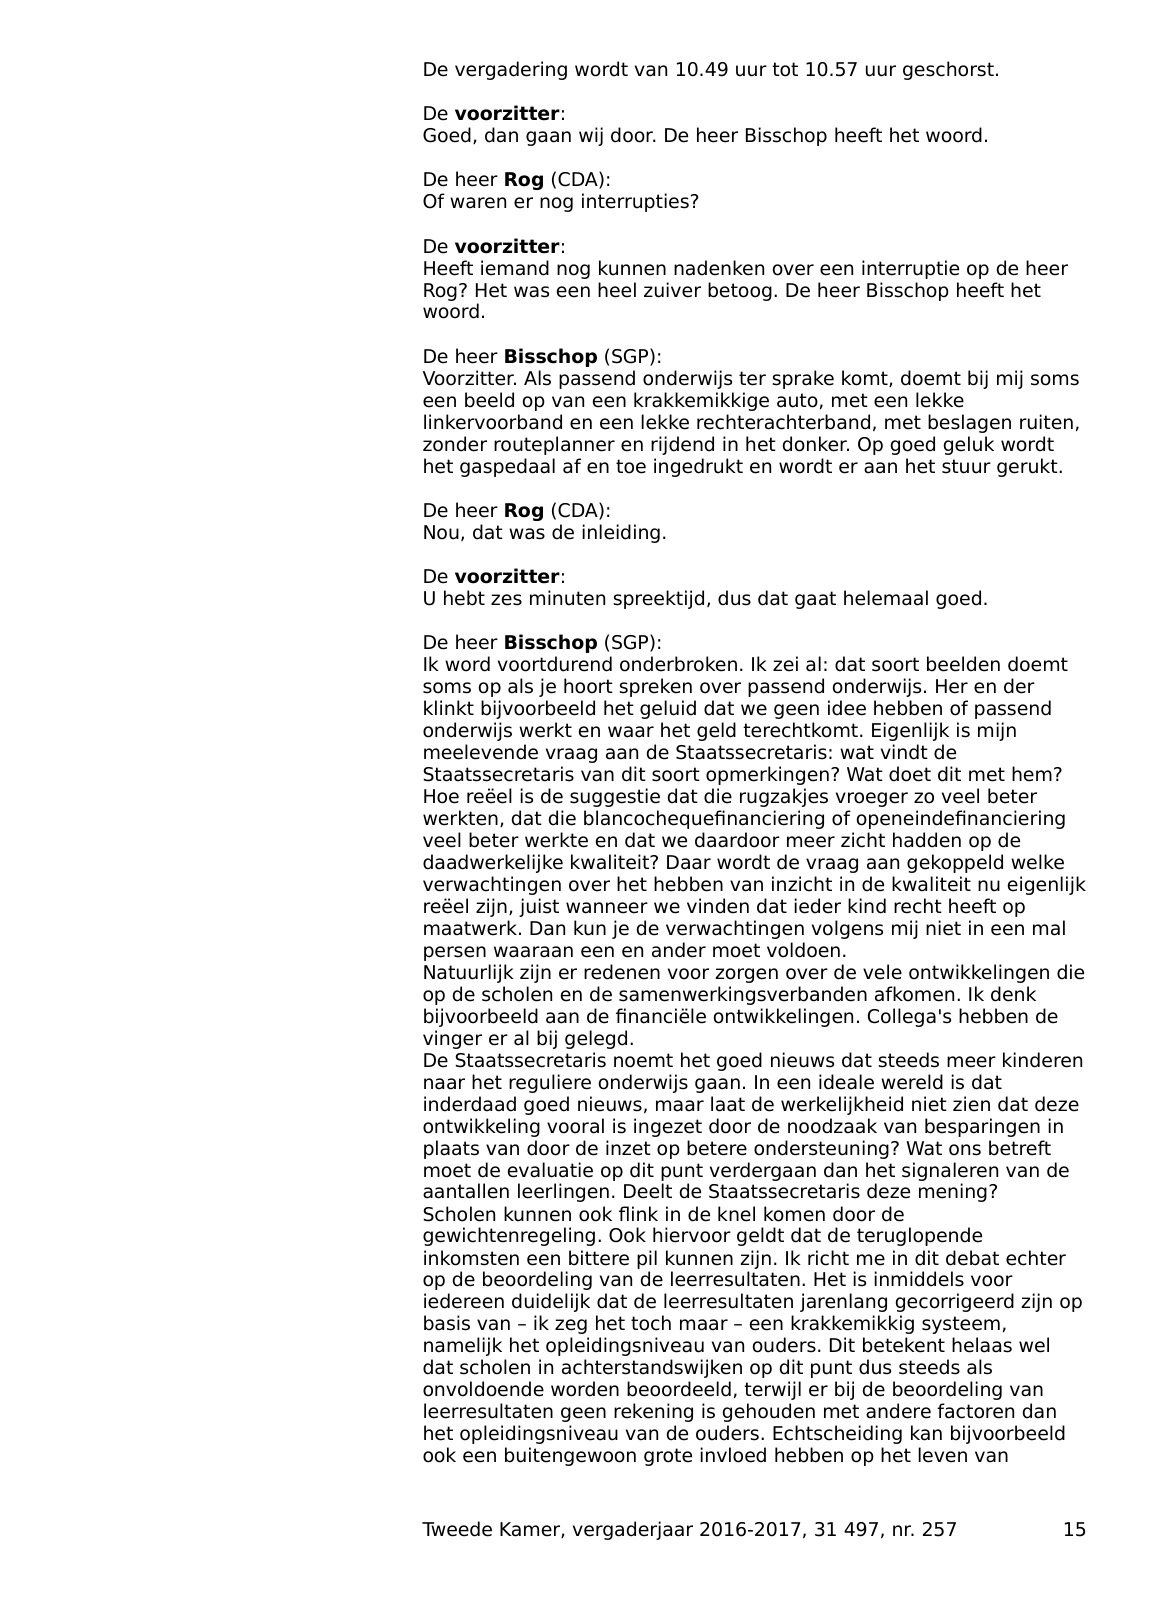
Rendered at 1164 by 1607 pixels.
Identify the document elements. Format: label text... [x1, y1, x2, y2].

text Natuurlijk zijn er redenen voor zorgen over de vele ontwikkelingen die op de scholen en de samenwerkingsverbanden afkomen. Ik denk bijvoorbeeld aan de financiële ontwikkelingen. Collega's hebben de vinger er al bij gelegd. [422, 962, 1087, 1049]
text Nou, dat was de inleiding. [422, 522, 1087, 544]
text De Staatssecretaris noemt het goed nieuws dat steeds meer kinderen naar het reguliere onderwijs gaan. In een ideale wereld is dat inderdaad goed nieuws, maar laat de werkelijkheid niet zien dat deze ontwikkeling vooral is ingezet door de noodzaak van besparingen in plaats van door de inzet op betere ondersteuning? Wat ons betreft moet de evaluatie op dit punt verdergaan dan het signaleren van de aantallen leerlingen. Deelt de Staatssecretaris deze mening? [422, 1049, 1087, 1203]
text Ik word voortdurend onderbroken. Ik zei al: dat soort beelden doemt soms op als je hoort spreken over passend onderwijs. Her en der klinkt bijvoorbeeld het geluid dat we geen idee hebben of passend onderwijs werkt en waar het geld terechtkomt. Eigenlijk is mijn meelevende vraag aan de Staatssecretaris: wat vindt de Staatssecretaris van dit soort opmerkingen? Wat doet dit met hem? Hoe reëel is de suggestie dat die rugzakjes vroeger zo veel beter werkten, dat die blancochequefinanciering of openeindefinanciering veel beter werkte en dat we daardoor meer zicht hadden op de daadwerkelijke kwaliteit? Daar wordt de vraag aan gekoppeld welke verwachtingen over het hebben van inzicht in de kwaliteit nu eigenlijk reëel zijn, juist wanneer we vinden dat ieder kind recht heeft op maatwerk. Dan kun je de verwachtingen volgens mij niet in een mal persen waaraan een en ander moet voldoen. [422, 654, 1087, 962]
text De heer Rog (CDA): [422, 500, 1087, 522]
text Scholen kunnen ook flink in de knel komen door de gewichtenregeling. Ook hiervoor geldt dat de teruglopende inkomsten een bittere pil kunnen zijn. Ik richt me in dit debat echter op de beoordeling van de leerresultaten. Het is inmiddels voor iedereen duidelijk dat de leerresultaten jarenlang gecorrigeerd zijn op basis van – ik zeg het toch maar – een krakkemikkig systeem, namelijk het opleidingsniveau van ouders. Dit betekent helaas wel dat scholen in achterstandswijken op dit punt dus steeds als onvoldoende worden beoordeeld, terwijl er bij de beoordeling van leerresultaten geen rekening is gehouden met andere factoren dan het opleidingsniveau van de ouders. Echtscheiding kan bijvoorbeeld ook een buitengewoon grote invloed hebben op het leven van [422, 1203, 1087, 1467]
text De heer Rog (CDA): [422, 169, 1087, 191]
text U hebt zes minuten spreektijd, dus dat gaat helemaal goed. [422, 588, 1087, 610]
text Goed, dan gaan wij door. De heer Bisschop heeft het woord. [422, 125, 1087, 147]
text De voorzitter: [422, 103, 1087, 125]
text De vergadering wordt van 10.49 uur tot 10.57 uur geschorst. [422, 59, 1087, 81]
text De voorzitter: [422, 236, 1087, 257]
text De heer Bisschop (SGP): [422, 632, 1087, 654]
text De voorzitter: [422, 566, 1087, 588]
text De heer Bisschop (SGP): [422, 346, 1087, 368]
text Of waren er nog interrupties? [422, 191, 1087, 213]
text Heeft iemand nog kunnen nadenken over een interruptie op de heer Rog? Het was een heel zuiver betoog. De heer Bisschop heeft het woord. [422, 257, 1087, 323]
text Voorzitter. Als passend onderwijs ter sprake komt, doemt bij mij soms een beeld op van een krakkemikkige auto, met een lekke linkervoorband en een lekke rechterachterband, met beslagen ruiten, zonder routeplanner en rijdend in het donker. Op goed geluk wordt het gaspedaal af en toe ingedrukt en wordt er aan het stuur gerukt. [422, 368, 1087, 477]
